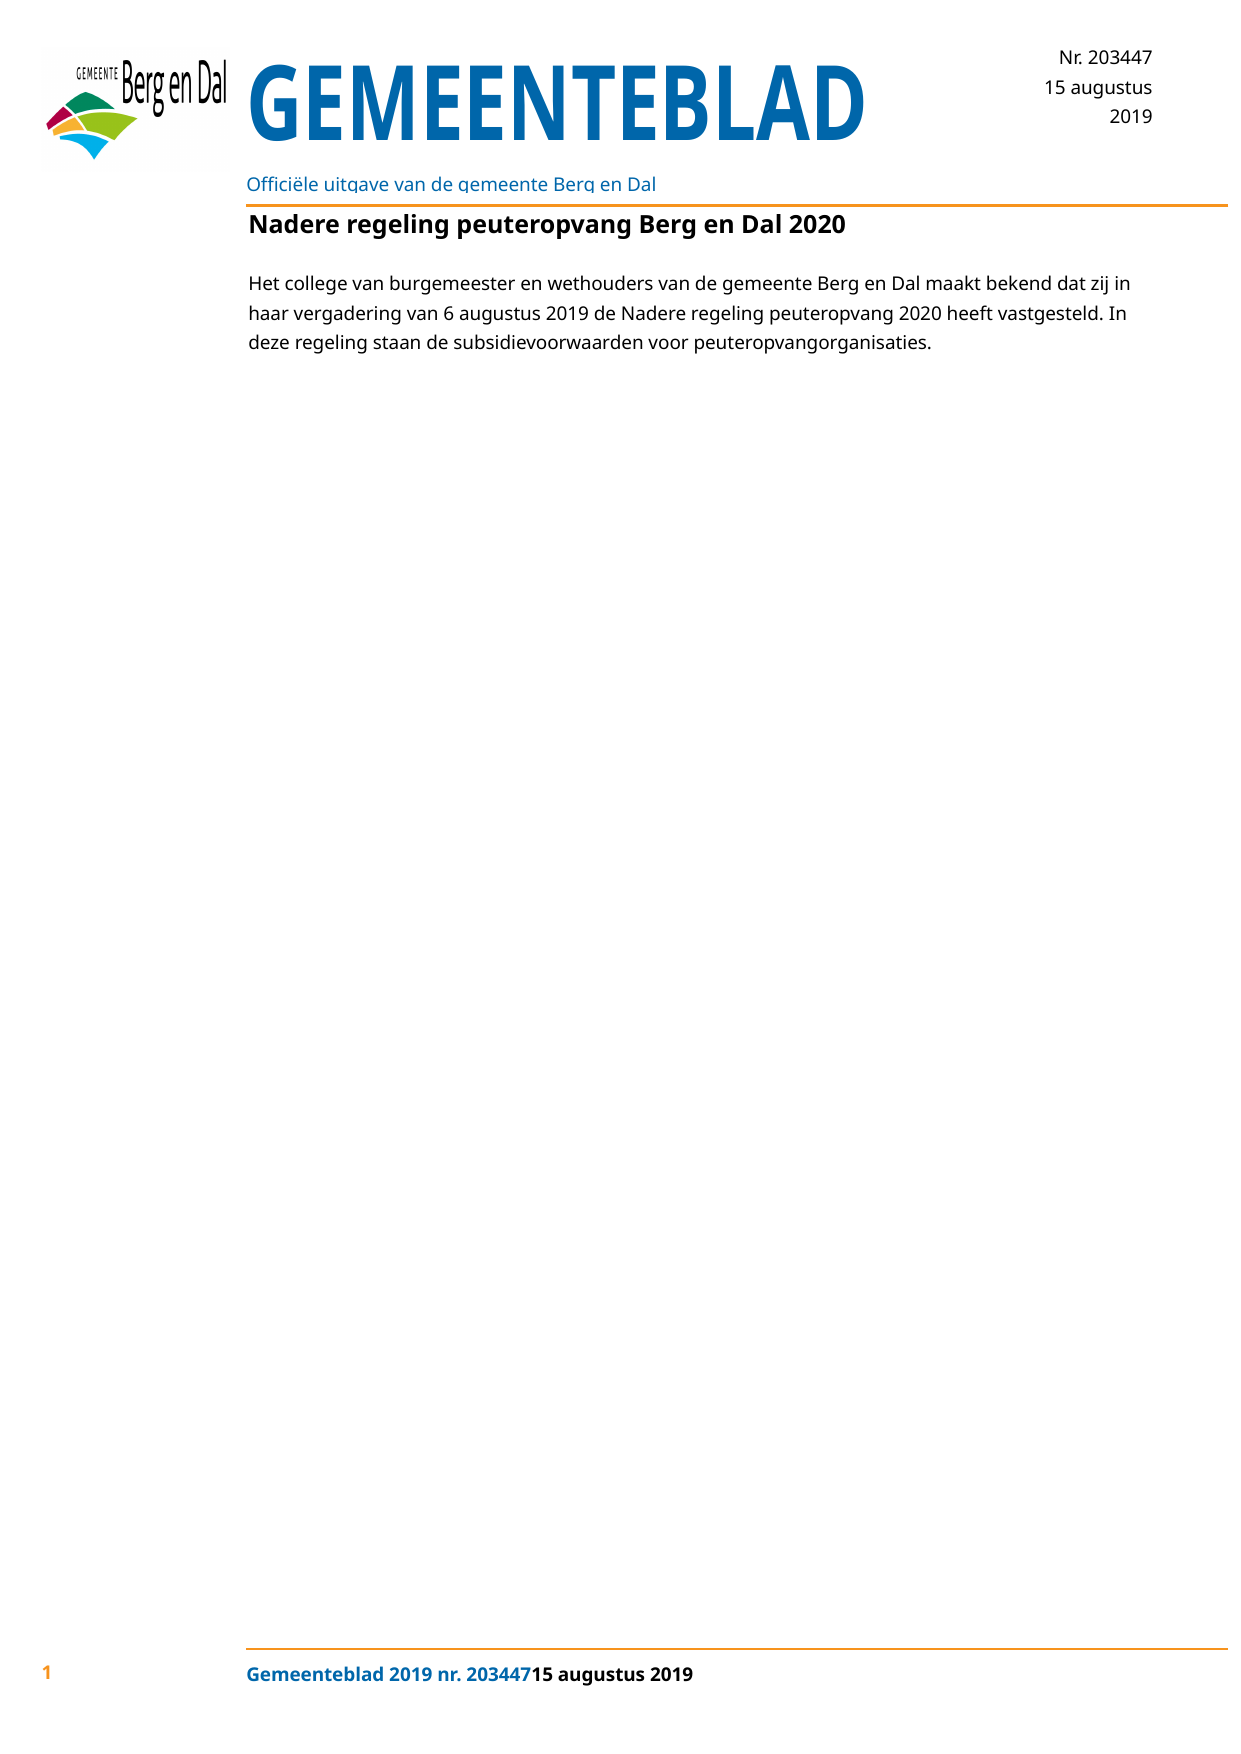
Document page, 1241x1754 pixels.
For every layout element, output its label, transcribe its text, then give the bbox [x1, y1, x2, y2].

text Nadere regeling peuteropvang Berg en Dal 2020 [248, 207, 1152, 241]
text Het college van burgemeester en wethouders van de gemeente Berg en Dal maakt bekend dat zij in haar vergadering van 6 augustus 2019 de Nadere regeling peuteropvang 2020 heeft vastgesteld. In deze regeling staan de subsidievoorwaarden voor peuteropvangorganisaties. [248, 270, 1152, 355]
picture [41, 47, 231, 172]
